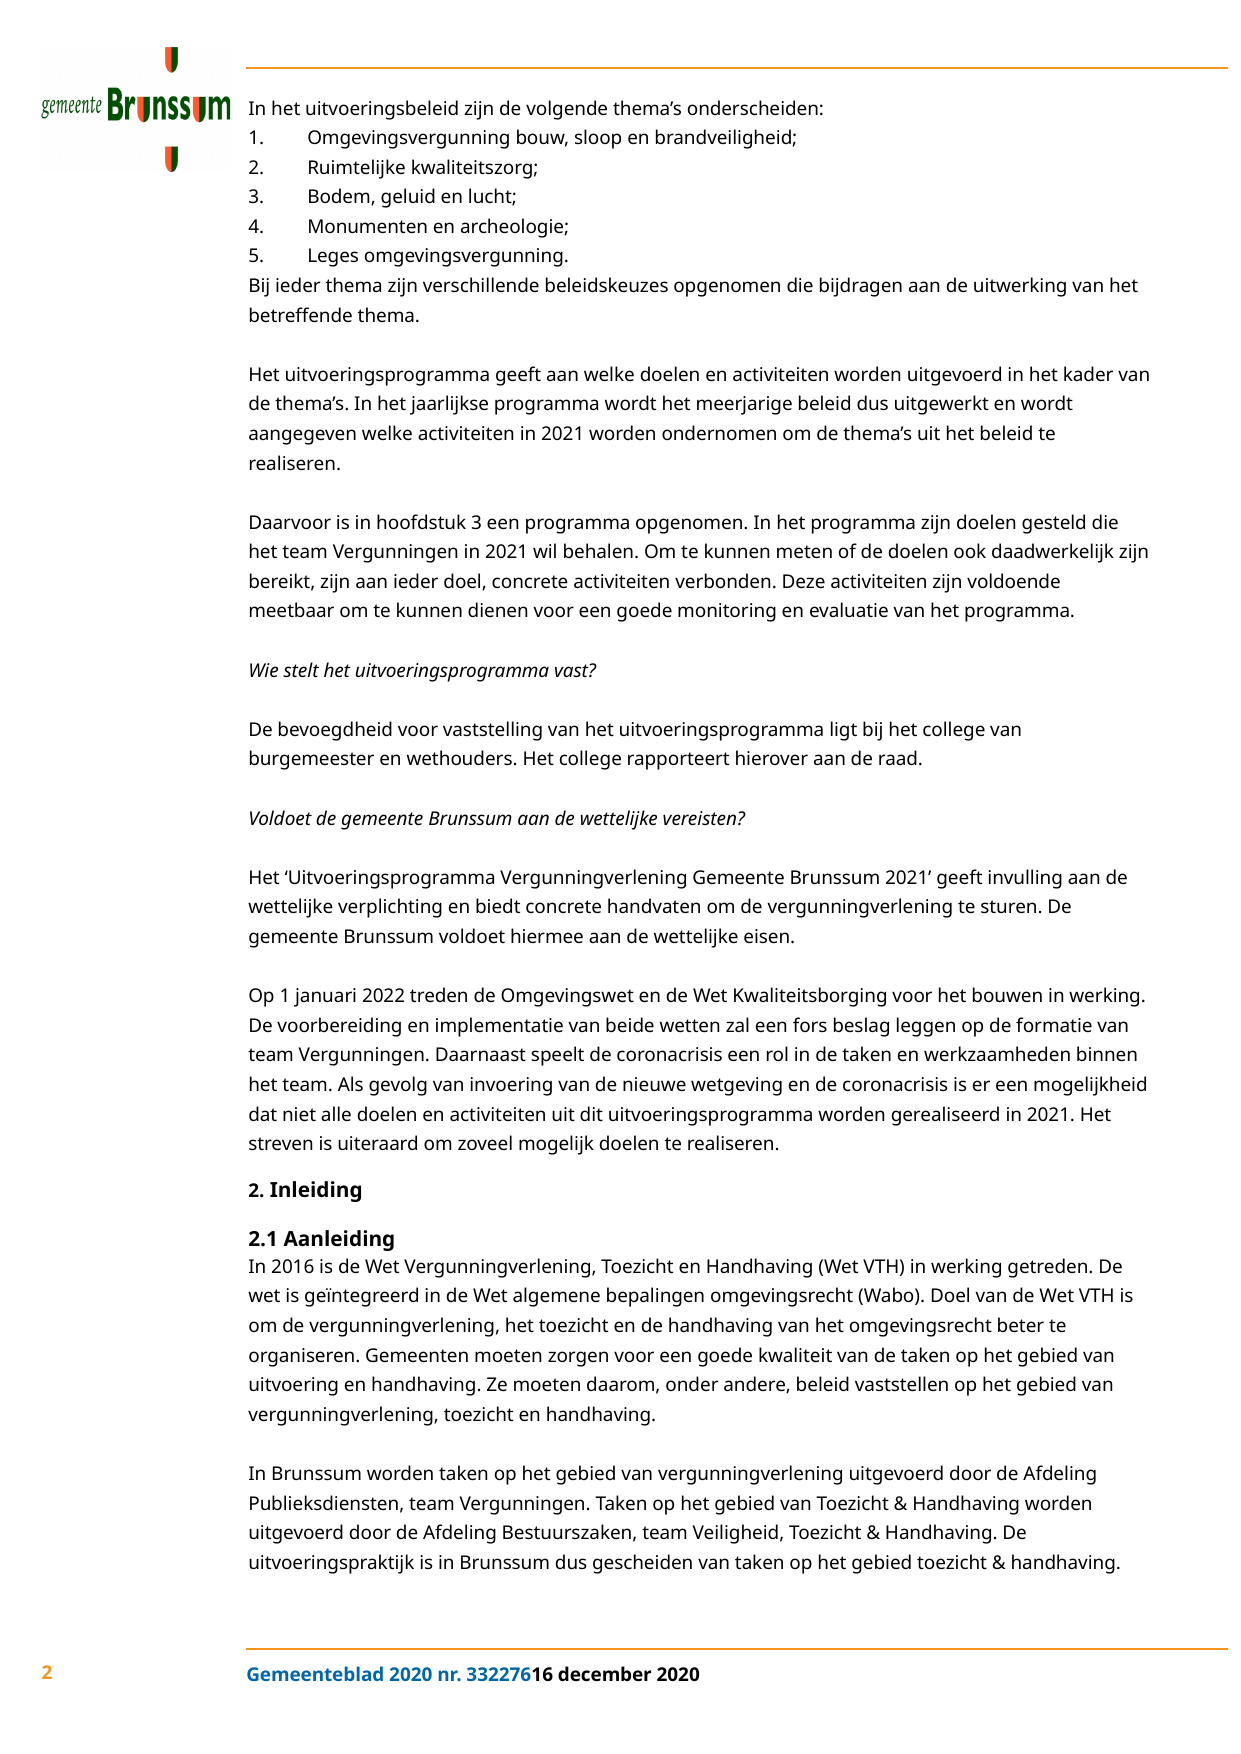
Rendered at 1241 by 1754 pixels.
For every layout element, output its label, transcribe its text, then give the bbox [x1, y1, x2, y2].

text 2. Inleiding [248, 1175, 1152, 1204]
list Monumenten en archeologie; [248, 213, 1152, 239]
text In Brunssum worden taken op het gebied van vergunningverlening uitgevoerd door de Afdeling Publieksdiensten, team Vergunningen. Taken op het gebied van Toezicht & Handhaving worden uitgevoerd door de Afdeling Bestuurszaken, team Veiligheid, Toezicht & Handhaving. De uitvoeringspraktijk is in Brunssum dus gescheiden van taken op het gebied toezicht & handhaving. [248, 1460, 1152, 1574]
text Daarvoor is in hoofdstuk 3 een programma opgenomen. In het programma zijn doelen gesteld die het team Vergunningen in 2021 wil behalen. Om te kunnen meten of de doelen ook daadwerkelijk zijn bereikt, zijn aan ieder doel, concrete activiteiten verbonden. Deze activiteiten zijn voldoende meetbaar om te kunnen dienen voor een goede monitoring en evaluatie van het programma. [248, 509, 1152, 623]
text Bij ieder thema zijn verschillende beleidskeuzes opgenomen die bijdragen aan de uitwerking van het betreffende thema. [248, 272, 1152, 328]
text Het ‘Uitvoeringsprogramma Vergunningverlening Gemeente Brunssum 2021’ geeft invulling aan de wettelijke verplichting en biedt concrete handvaten om de vergunningverlening te sturen. De gemeente Brunssum voldoet hiermee aan de wettelijke eisen. [248, 864, 1152, 949]
text De bevoegdheid voor vaststelling van het uitvoeringsprogramma ligt bij het college van burgemeester en wethouders. Het college rapporteert hierover aan de raad. [248, 716, 1152, 771]
list Omgevingsvergunning bouw, sloop en brandveiligheid; [248, 124, 1152, 150]
text Wie stelt het uitvoeringsprogramma vast? [248, 657, 1152, 683]
list Ruimtelijke kwaliteitszorg; [248, 154, 1152, 180]
table_header Op 1 januari 2022 treden de Omgevingswet en de Wet Kwaliteitsborging voor het bouwen in werking. De voorbereiding en implementatie van beide wetten zal een fors beslag leggen op de formatie van team Vergunningen. Daarnaast speelt de coronacrisis een rol in de taken en werkzaamheden binnen het team. Als gevolg van invoering van de nieuwe wetgeving en de coronacrisis is er een mogelijkheid dat niet alle doelen en activiteiten uit dit uitvoeringsprogramma worden gerealiseerd in 2021. Het streven is uiteraard om zoveel mogelijk doelen te realiseren. [248, 983, 1152, 1156]
list Leges omgevingsvergunning. [248, 243, 1152, 268]
text Het uitvoeringsprogramma geeft aan welke doelen en activiteiten worden uitgevoerd in het kader van de thema’s. In het jaarlijkse programma wordt het meerjarige beleid dus uitgewerkt en wordt aangegeven welke activiteiten in 2021 worden ondernomen om de thema’s uit het beleid te realiseren. [248, 361, 1152, 476]
text Voldoet de gemeente Brunssum aan de wettelijke vereisten? [248, 805, 1152, 831]
picture [41, 47, 231, 172]
text In het uitvoeringsbeleid zijn de volgende thema’s onderscheiden: [248, 95, 1152, 121]
text 2.1 Aanleiding [248, 1224, 1152, 1253]
text In 2016 is de Wet Vergunningverlening, Toezicht en Handhaving (Wet VTH) in werking getreden. De wet is geïntegreerd in de Wet algemene bepalingen omgevingsrecht (Wabo). Doel van de Wet VTH is om de vergunningverlening, het toezicht en de handhaving van het omgevingsrecht beter te organiseren. Gemeenten moeten zorgen voor een goede kwaliteit van de taken op het gebied van uitvoering en handhaving. Ze moeten daarom, onder andere, beleid vaststellen op het gebied van vergunningverlening, toezicht en handhaving. [248, 1253, 1152, 1427]
list Bodem, geluid en lucht; [248, 183, 1152, 209]
